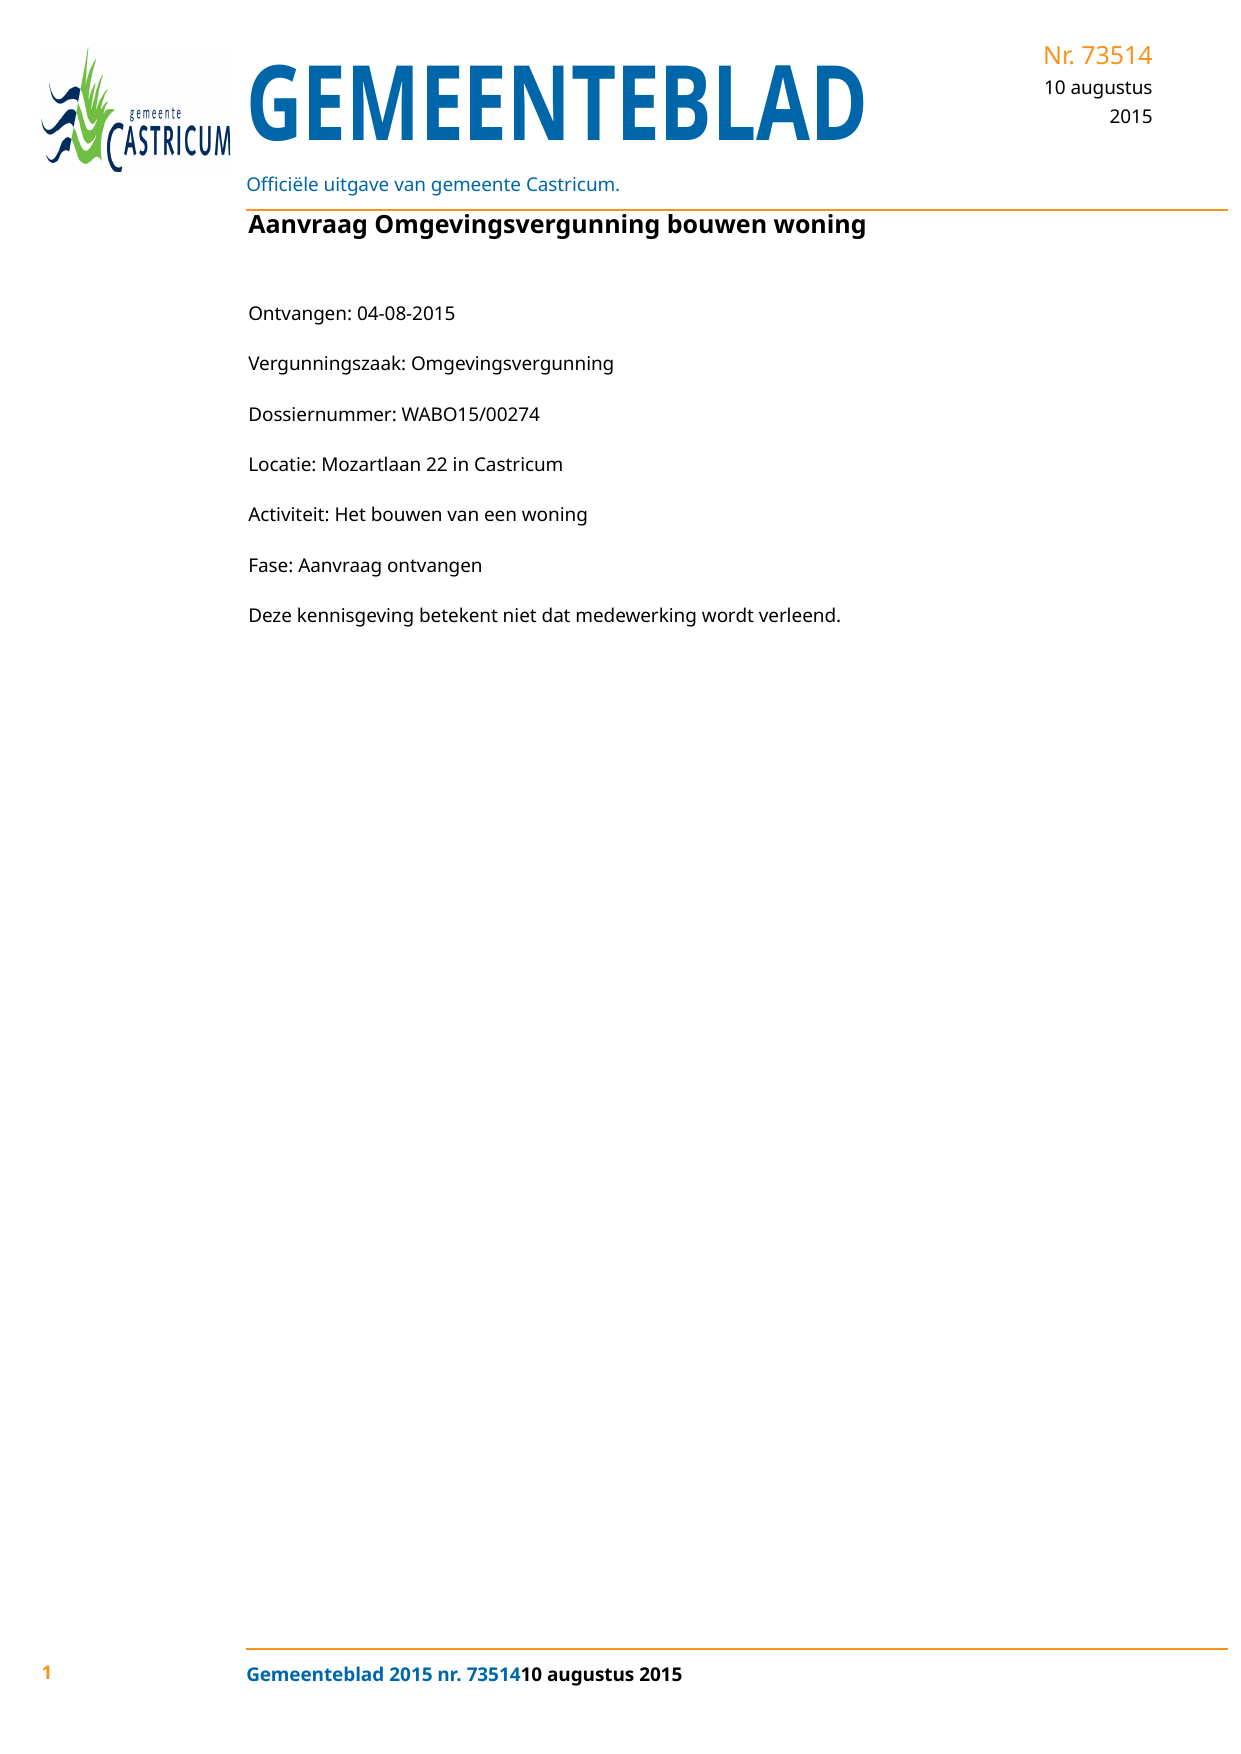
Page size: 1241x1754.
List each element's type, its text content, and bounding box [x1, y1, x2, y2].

text Deze kennisgeving betekent niet dat medewerking wordt verleend. [248, 602, 1152, 628]
text Ontvangen: 04-08-2015 [248, 300, 1152, 326]
text Fase: Aanvraag ontvangen [248, 552, 1152, 578]
text Dossiernummer: WABO15/00274 [248, 401, 1152, 426]
text Vergunningszaak: Omgevingsvergunning [248, 350, 1152, 376]
text Activiteit: Het bouwen van een woning [248, 502, 1152, 527]
text Aanvraag Omgevingsvergunning bouwen woning [248, 211, 1152, 241]
text Locatie: Mozartlaan 22 in Castricum [248, 451, 1152, 477]
picture [41, 47, 231, 172]
